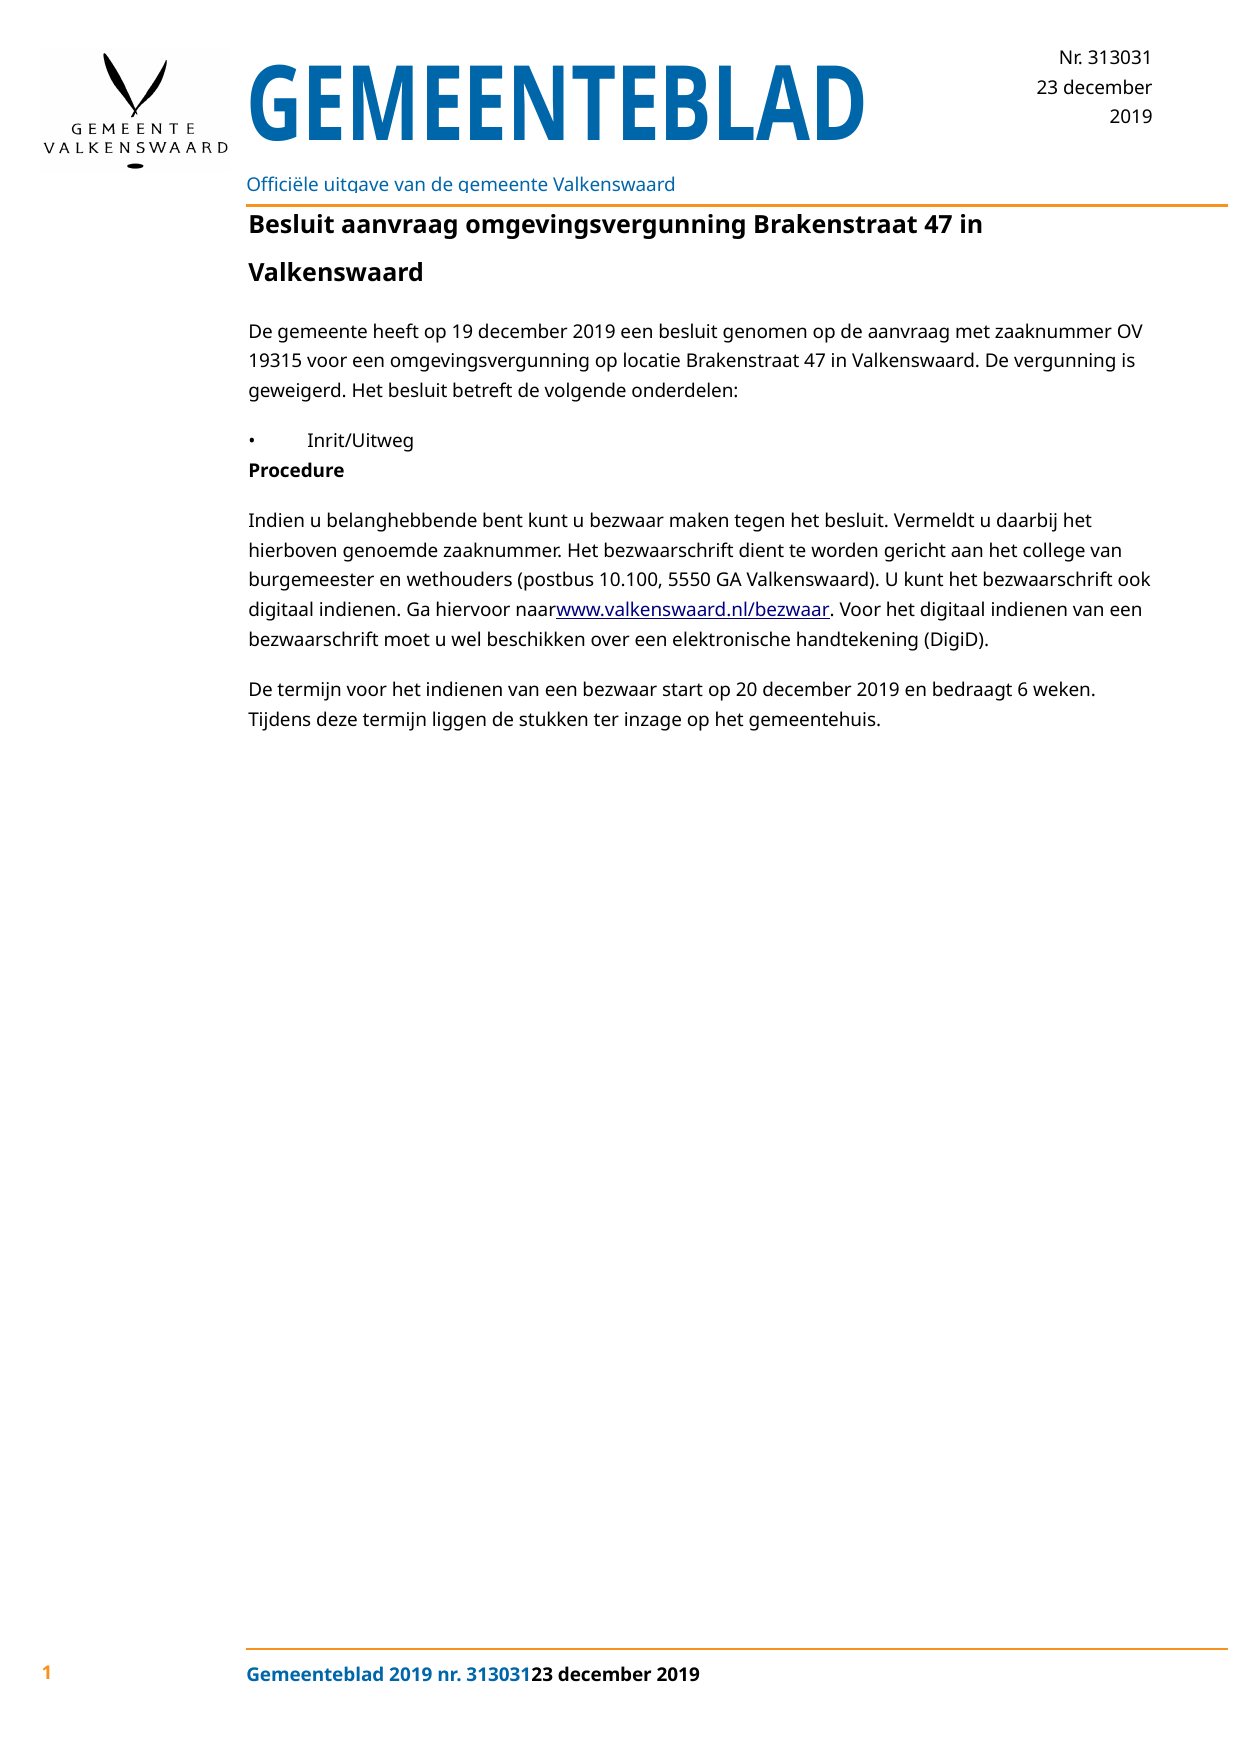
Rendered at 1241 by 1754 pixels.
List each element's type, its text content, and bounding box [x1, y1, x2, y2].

text Indien u belanghebbende bent kunt u bezwaar maken tegen het besluit. Vermeldt u daarbij het hierboven genoemde zaaknummer. Het bezwaarschrift dient te worden gericht aan het college van burgemeester en wethouders (postbus 10.100, 5550 GA Valkenswaard). U kunt het bezwaarschrift ook digitaal indienen. Ga hiervoor naarwww.valkenswaard.nl/bezwaar. Voor het digitaal indienen van een bezwaarschrift moet u wel beschikken over een elektronische handtekening (DigiD). [248, 507, 1152, 652]
text De gemeente heeft op 19 december 2019 een besluit genomen op de aanvraag met zaaknummer OV 19315 voor een omgevingsvergunning op locatie Brakenstraat 47 in Valkenswaard. De vergunning is geweigerd. Het besluit betreft de volgende onderdelen: [248, 318, 1152, 403]
picture [41, 47, 231, 172]
text Procedure [248, 457, 1152, 483]
text De termijn voor het indienen van een bezwaar start op 20 december 2019 en bedraagt 6 weken. Tijdens deze termijn liggen de stukken ter inzage op het gemeentehuis. [248, 676, 1152, 732]
text Besluit aanvraag omgevingsvergunning Brakenstraat 47 in Valkenswaard [248, 207, 1152, 288]
list Inrit/Uitweg [248, 427, 1152, 453]
